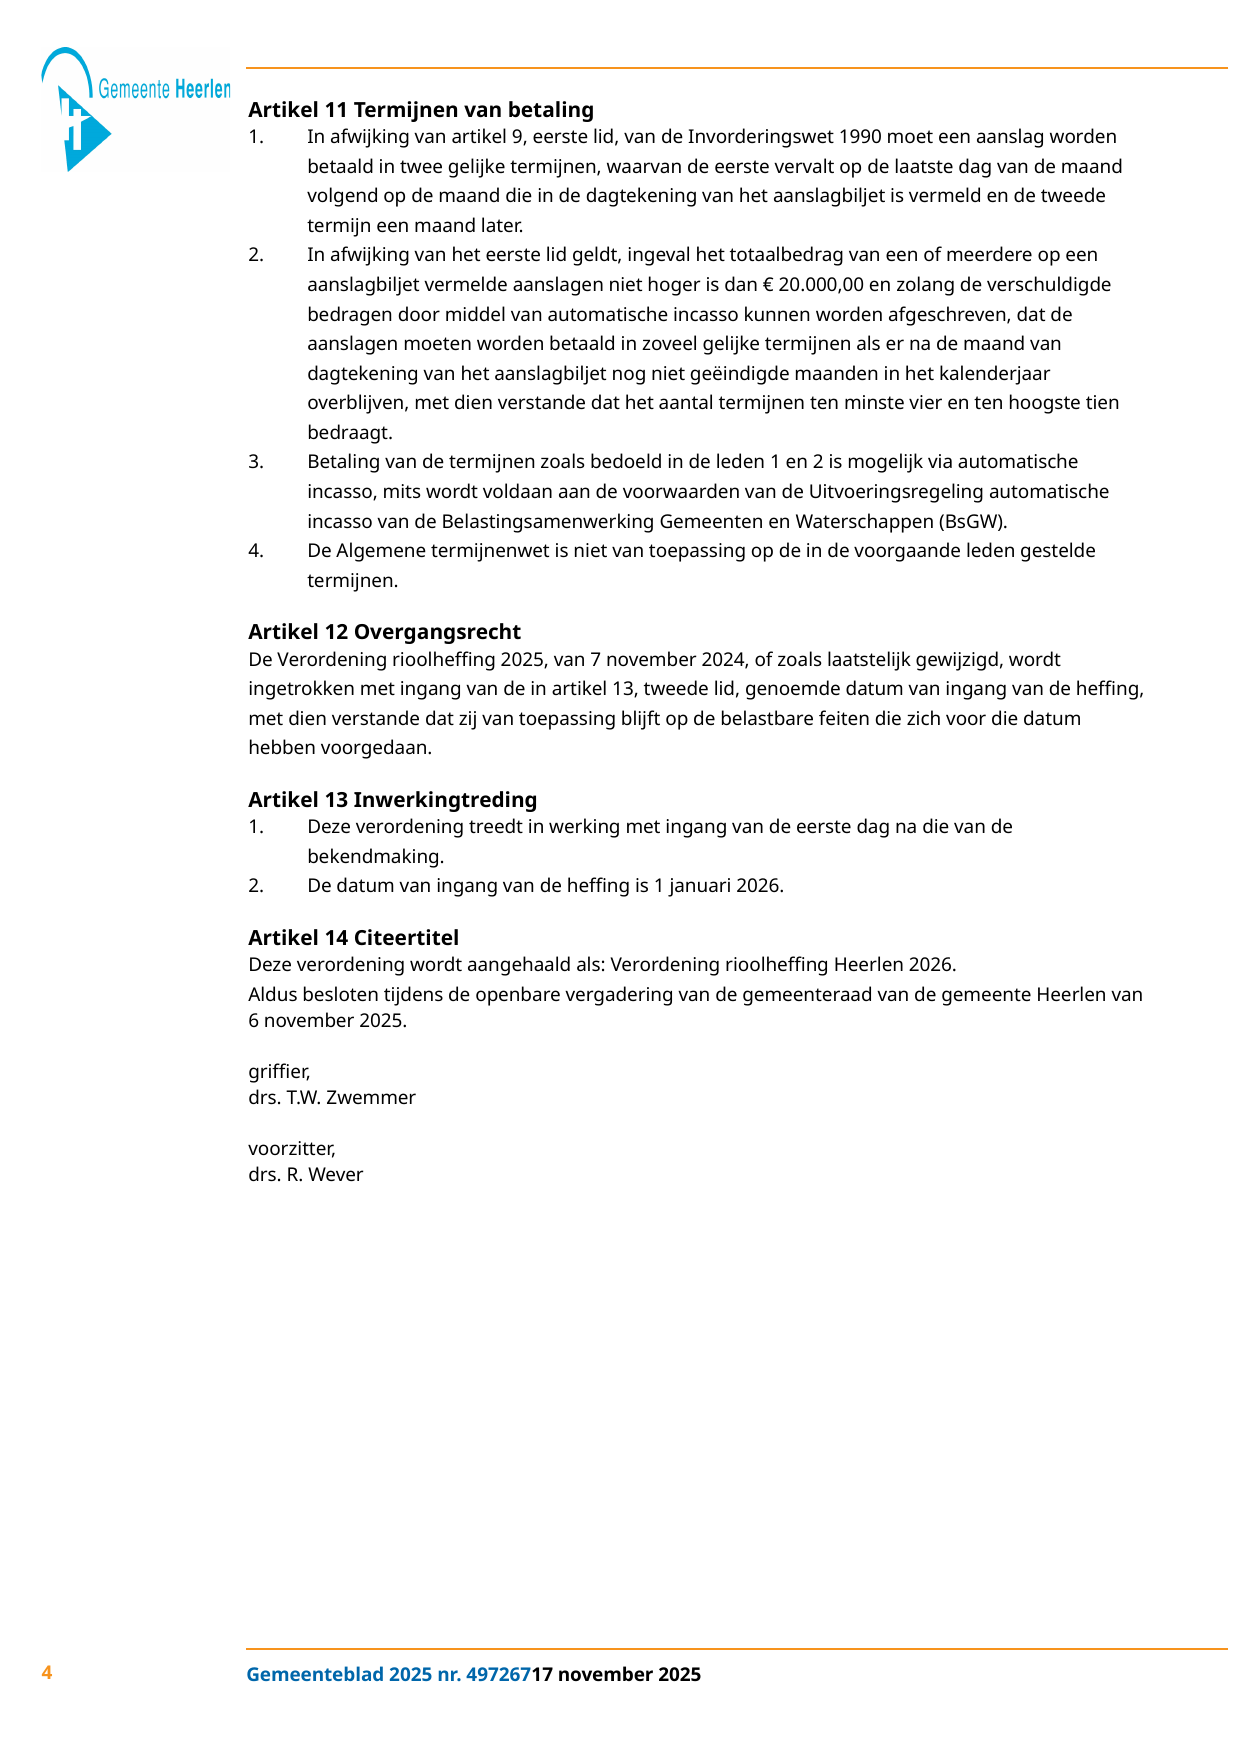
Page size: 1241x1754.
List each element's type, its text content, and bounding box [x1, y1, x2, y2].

text voorzitter, [248, 1135, 1152, 1161]
list In afwijking van artikel 9, eerste lid, van de Invorderingswet 1990 moet een aanslag worden betaald in twee gelijke termijnen, waarvan de eerste vervalt op de laatste dag van de maand volgend op de maand die in de dagtekening van het aanslagbiljet is vermeld en de tweede termijn een maand later. [248, 123, 1152, 238]
text Artikel 14 Citeertitel [248, 923, 1152, 951]
text Artikel 12 Overgangsrecht [248, 617, 1152, 646]
text griffier, [248, 1058, 1152, 1084]
picture [41, 47, 59, 70]
list Deze verordening treedt in werking met ingang van de eerste dag na die van de bekendmaking. [248, 813, 1152, 869]
text Artikel 11 Termijnen van betaling [248, 95, 1152, 123]
list De datum van ingang van de heffing is 1 januari 2026. [248, 873, 1152, 898]
list De Algemene termijnenwet is niet van toepassing op de in de voorgaande leden gestelde termijnen. [248, 537, 1152, 593]
picture [41, 47, 231, 172]
text Deze verordening wordt aangehaald als: Verordening rioolheffing Heerlen 2026. [248, 951, 1152, 977]
list In afwijking van het eerste lid geldt, ingeval het totaalbedrag van een of meerdere op een aanslagbiljet vermelde aanslagen niet hoger is dan € 20.000,00 en zolang de verschuldigde bedragen door middel van automatische incasso kunnen worden afgeschreven, dat de aanslagen moeten worden betaald in zoveel gelijke termijnen als er na de maand van dagtekening van het aanslagbiljet nog niet geëindigde maanden in het kalenderjaar overblijven, met dien verstande dat het aantal termijnen ten minste vier en ten hoogste tien bedraagt. [248, 242, 1152, 445]
text drs. R. Wever [248, 1161, 1152, 1187]
text drs. T.W. Zwemmer [248, 1084, 1152, 1110]
text De Verordening rioolheffing 2025, van 7 november 2024, of zoals laatstelijk gewijzigd, wordt ingetrokken met ingang van de in artikel 13, tweede lid, genoemde datum van ingang van de heffing, met dien verstande dat zij van toepassing blijft op de belastbare feiten die zich voor die datum hebben voorgedaan. [248, 646, 1152, 760]
text Artikel 13 Inwerkingtreding [248, 785, 1152, 813]
list Betaling van de termijnen zoals bedoeld in de leden 1 en 2 is mogelijk via automatische incasso, mits wordt voldaan aan de voorwaarden van de Uitvoeringsregeling automatische incasso van de Belastingsamenwerking Gemeenten en Waterschappen (BsGW). [248, 449, 1152, 533]
text Aldus besloten tijdens de openbare vergadering van de gemeenteraad van de gemeente Heerlen van 6 november 2025. [248, 981, 1152, 1032]
